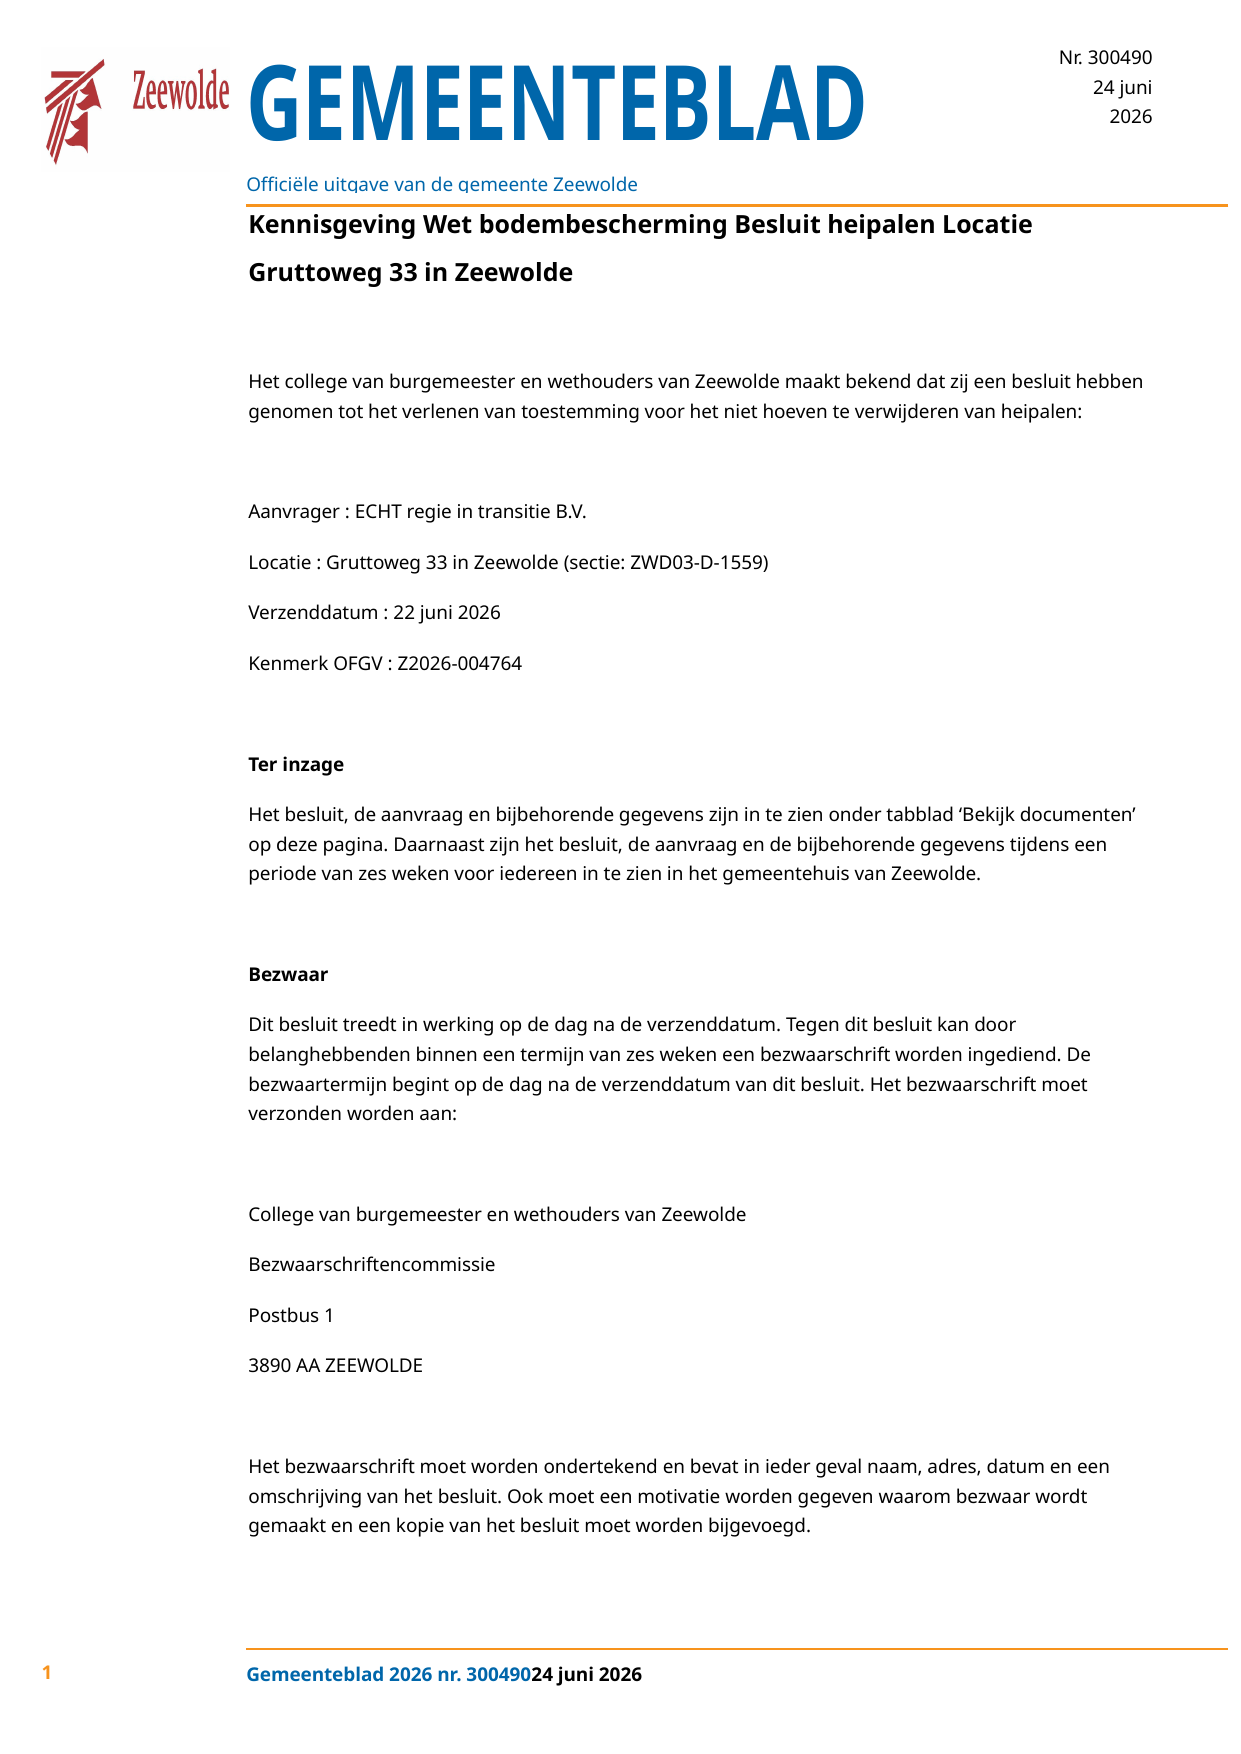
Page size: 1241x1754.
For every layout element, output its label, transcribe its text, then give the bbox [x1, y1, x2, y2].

text Locatie : Gruttoweg 33 in Zeewolde (sectie: ZWD03-D-1559) [248, 549, 1152, 575]
text Bezwaarschriftencommissie [248, 1252, 1152, 1277]
text College van burgemeester en wethouders van Zeewolde [248, 1201, 1152, 1227]
text Het college van burgemeester en wethouders van Zeewolde maakt bekend dat zij een besluit hebben genomen tot het verlenen van toestemming voor het niet hoeven te verwijderen van heipalen: [248, 368, 1152, 424]
text Kennisgeving Wet bodembescherming Besluit heipalen Locatie Gruttoweg 33 in Zeewolde [248, 207, 1152, 288]
picture [41, 47, 231, 172]
text Verzenddatum : 22 juni 2026 [248, 599, 1152, 625]
text Ter inzage [248, 751, 1152, 777]
text Bezwaar [248, 961, 1152, 987]
text Postbus 1 [248, 1302, 1152, 1328]
text Kenmerk OFGV : Z2026-004764 [248, 650, 1152, 676]
text Het bezwaarschrift moet worden ondertekend en bevat in ieder geval naam, adres, datum en een omschrijving van het besluit. Ook moet een motivatie worden gegeven waarom bezwaar wordt gemaakt en een kopie van het besluit moet worden bijgevoegd. [248, 1453, 1152, 1538]
text Het besluit, de aanvraag en bijbehorende gegevens zijn in te zien onder tabblad ‘Bekijk documenten’ op deze pagina. Daarnaast zijn het besluit, de aanvraag en de bijbehorende gegevens tijdens een periode van zes weken voor iedereen in te zien in het gemeentehuis van Zeewolde. [248, 801, 1152, 886]
text 3890 AA ZEEWOLDE [248, 1352, 1152, 1378]
text Aanvrager : ECHT regie in transitie B.V. [248, 499, 1152, 524]
text Dit besluit treedt in werking op de dag na de verzenddatum. Tegen dit besluit kan door belanghebbenden binnen een termijn van zes weken een bezwaarschrift worden ingediend. De bezwaartermijn begint op de dag na de verzenddatum van dit besluit. Het bezwaarschrift moet verzonden worden aan: [248, 1012, 1152, 1126]
